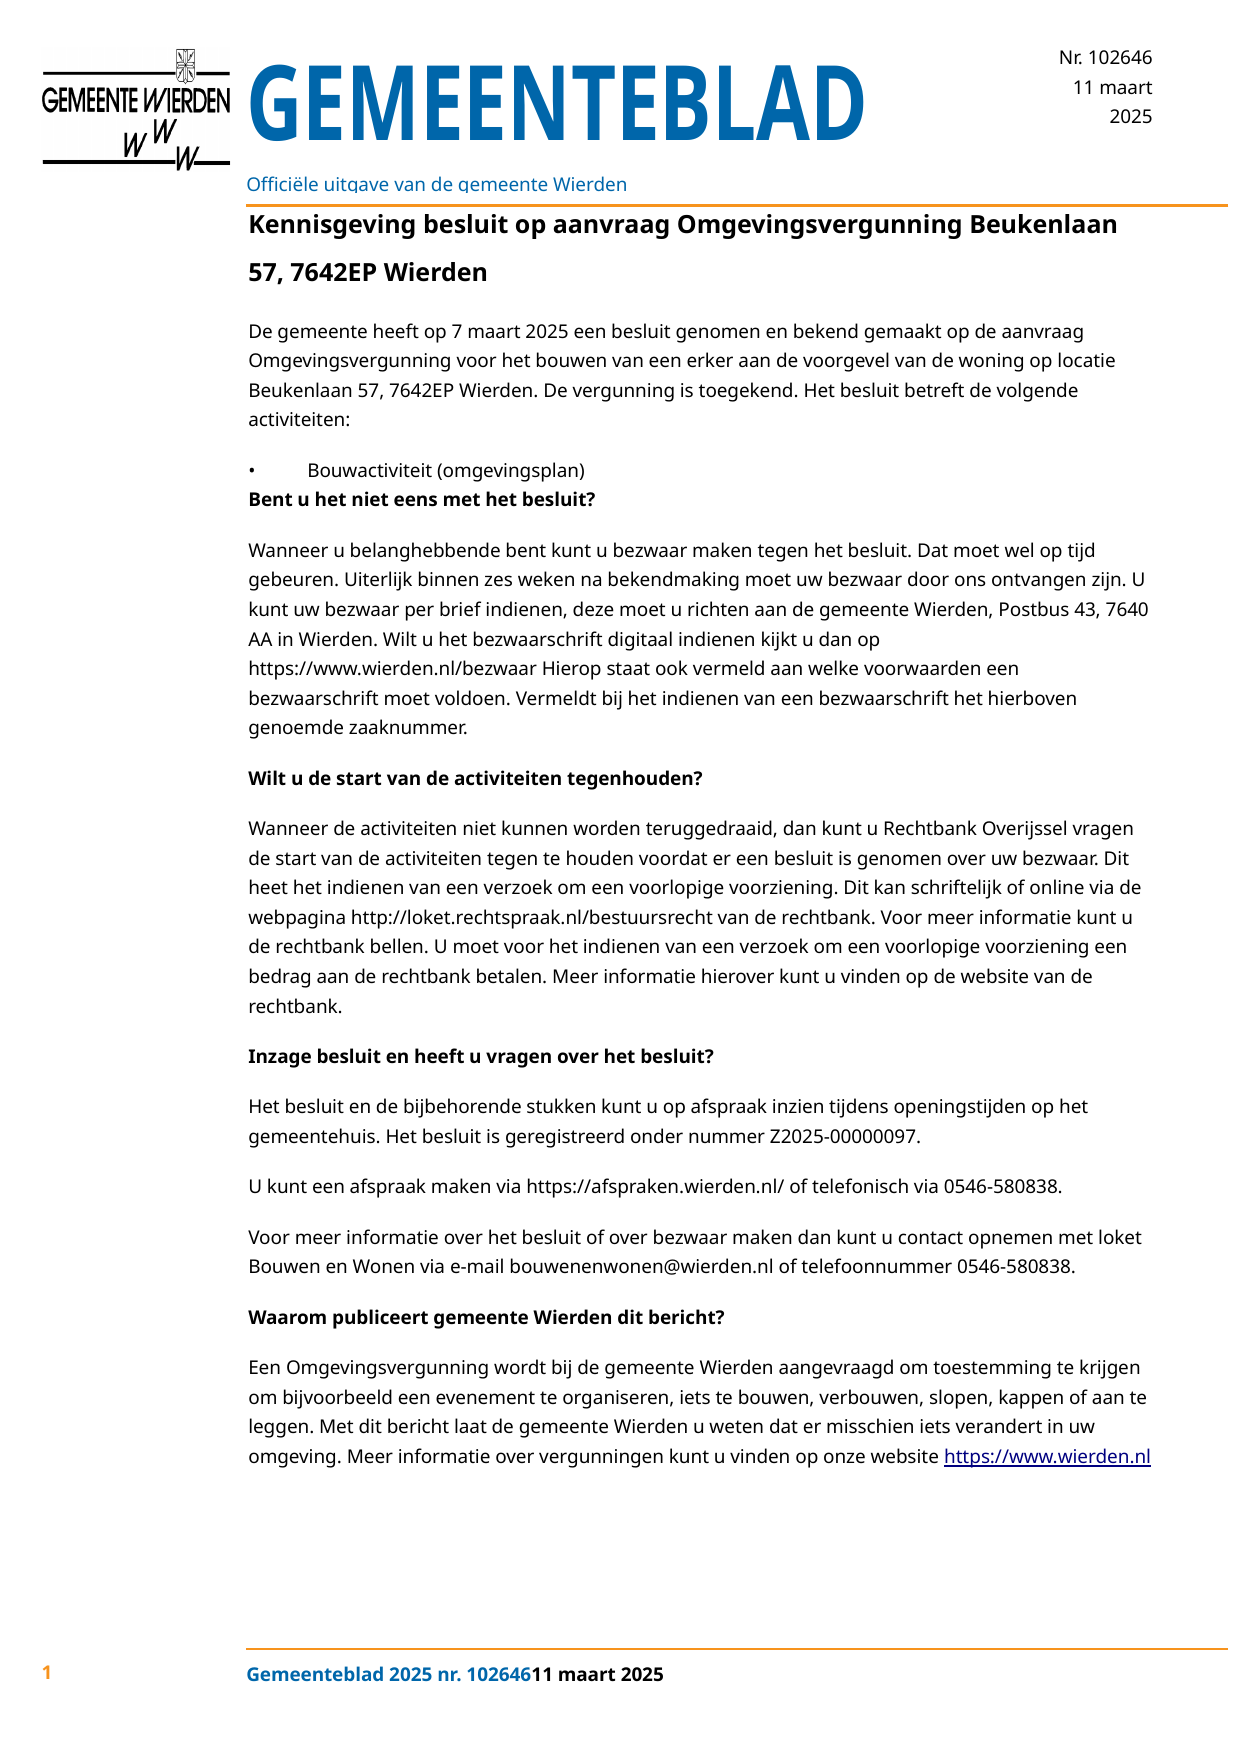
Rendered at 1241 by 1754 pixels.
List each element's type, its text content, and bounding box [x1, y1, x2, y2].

text Het besluit en de bijbehorende stukken kunt u op afspraak inzien tijdens openingstijden op het gemeentehuis. Het besluit is geregistreerd onder nummer Z2025-00000097. [248, 1094, 1152, 1149]
text Wanneer u belanghebbende bent kunt u bezwaar maken tegen het besluit. Dat moet wel op tijd gebeuren. Uiterlijk binnen zes weken na bekendmaking moet uw bezwaar door ons ontvangen zijn. U kunt uw bezwaar per brief indienen, deze moet u richten aan de gemeente Wierden, Postbus 43, 7640 AA in Wierden. Wilt u het bezwaarschrift digitaal indienen kijkt u dan op https://www.wierden.nl/bezwaar Hierop staat ook vermeld aan welke voorwaarden een bezwaarschrift moet voldoen. Vermeldt bij het indienen van een bezwaarschrift het hierboven genoemde zaaknummer. [248, 537, 1152, 740]
text Voor meer informatie over het besluit of over bezwaar maken dan kunt u contact opnemen met loket Bouwen en Wonen via e-mail bouwenenwonen@wierden.nl of telefoonnummer 0546-580838. [248, 1224, 1152, 1279]
text Kennisgeving besluit op aanvraag Omgevingsvergunning Beukenlaan 57, 7642EP Wierden [248, 207, 1152, 288]
text Wilt u de start van de activiteiten tegenhouden? [248, 765, 1152, 791]
text De gemeente heeft op 7 maart 2025 een besluit genomen en bekend gemaakt op de aanvraag Omgevingsvergunning voor het bouwen van een erker aan de voorgevel van de woning op locatie Beukenlaan 57, 7642EP Wierden. De vergunning is toegekend. Het besluit betreft de volgende activiteiten: [248, 318, 1152, 432]
text U kunt een afspraak maken via https://afspraken.wierden.nl/ of telefonisch via 0546-580838. [248, 1174, 1152, 1199]
text Wanneer de activiteiten niet kunnen worden teruggedraaid, dan kunt u Rechtbank Overijssel vragen de start van de activiteiten tegen te houden voordat er een besluit is genomen over uw bezwaar. Dit heet het indienen van een verzoek om een voorlopige voorziening. Dit kan schriftelijk of online via de webpagina http://loket.rechtspraak.nl/bestuursrecht van de rechtbank. Voor meer informatie kunt u de rechtbank bellen. U moet voor het indienen van een verzoek om een voorlopige voorziening een bedrag aan de rechtbank betalen. Meer informatie hierover kunt u vinden op de website van de rechtbank. [248, 815, 1152, 1019]
list Bouwactiviteit (omgevingsplan) [248, 457, 1152, 483]
text Een Omgevingsvergunning wordt bij de gemeente Wierden aangevraagd om toestemming te krijgen om bijvoorbeeld een evenement te organiseren, iets te bouwen, verbouwen, slopen, kappen of aan te leggen. Met dit bericht laat de gemeente Wierden u weten dat er misschien iets verandert in uw omgeving. Meer informatie over vergunningen kunt u vinden op onze website https://www.wierden.nl [248, 1354, 1152, 1469]
text Bent u het niet eens met het besluit? [248, 487, 1152, 512]
text Inzage besluit en heeft u vragen over het besluit? [248, 1043, 1152, 1069]
picture [41, 47, 231, 172]
text Waarom publiceert gemeente Wierden dit bericht? [248, 1304, 1152, 1330]
